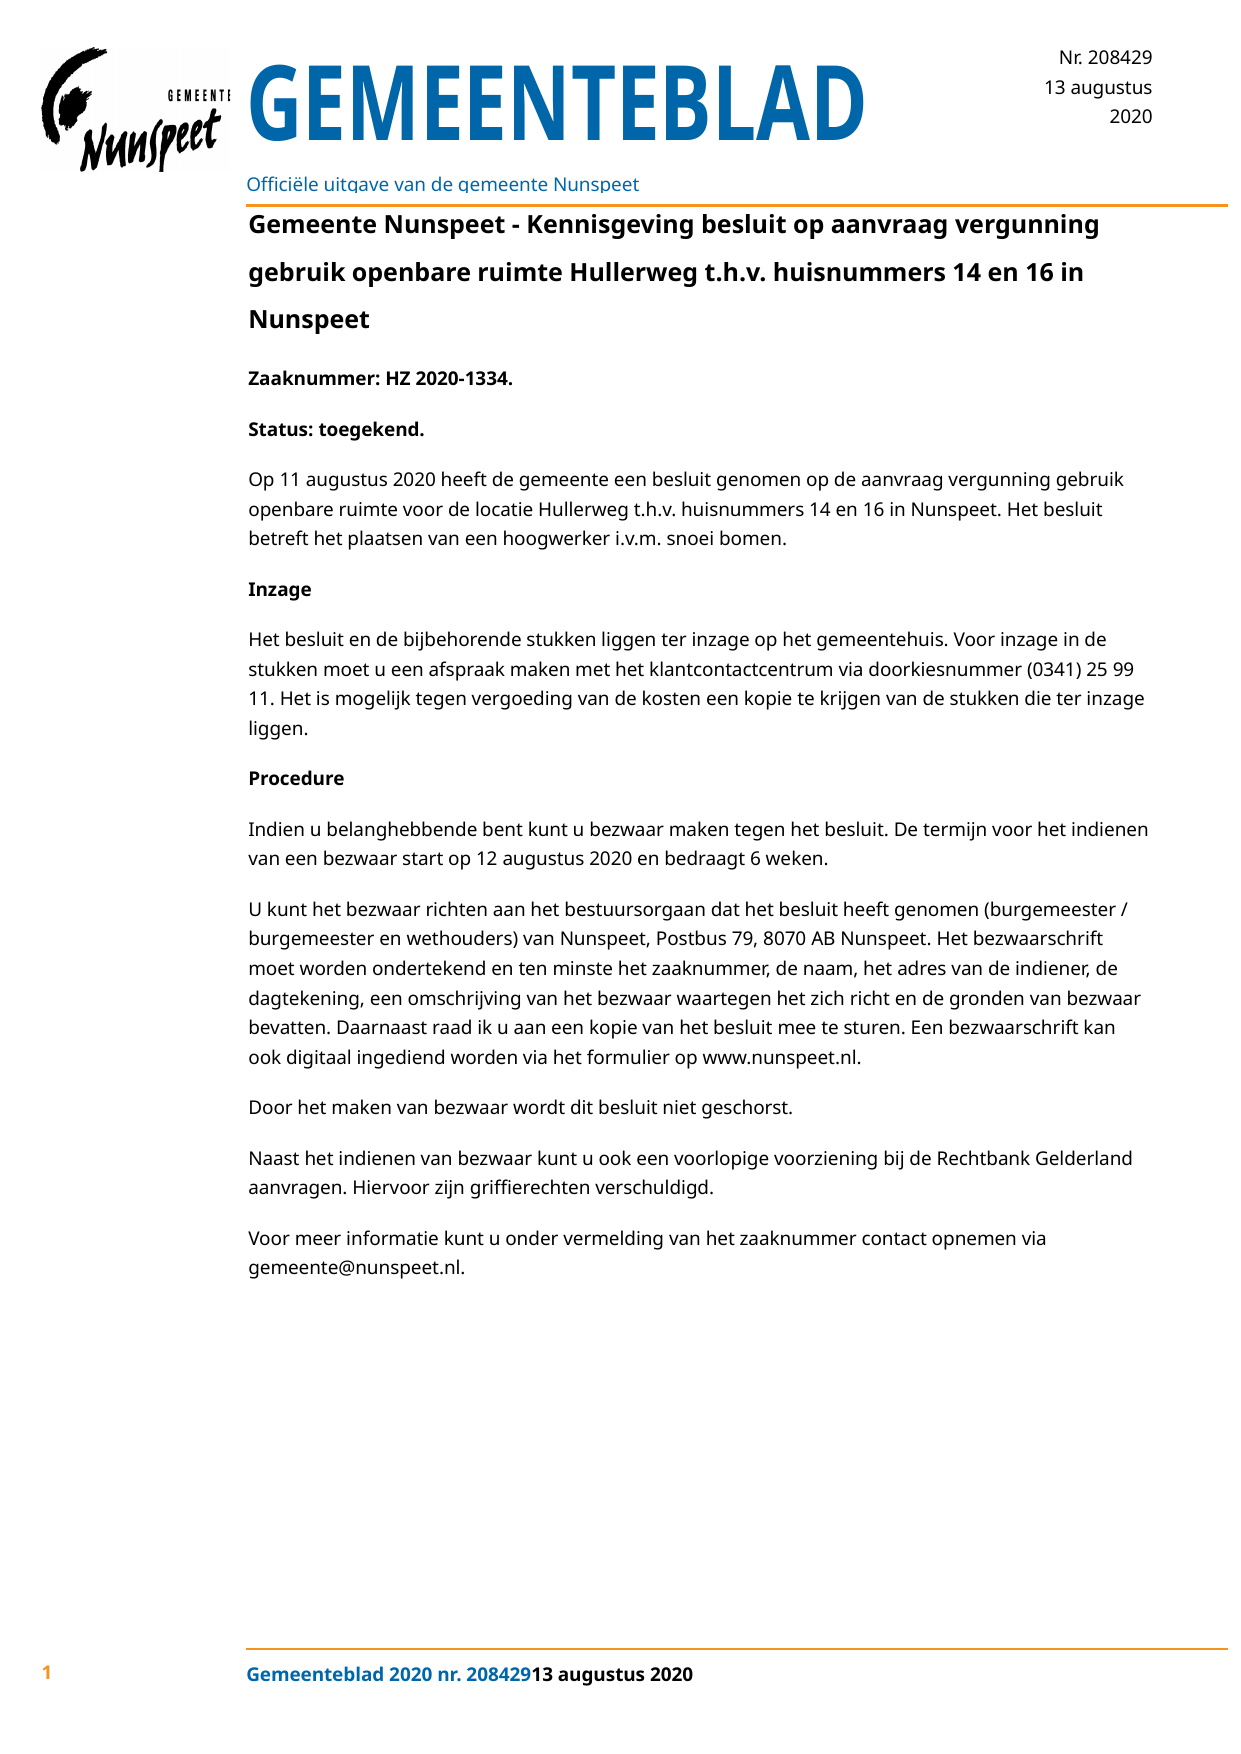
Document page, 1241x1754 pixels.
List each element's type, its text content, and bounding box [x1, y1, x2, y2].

text Door het maken van bezwaar wordt dit besluit niet geschorst. [248, 1094, 1152, 1120]
text Inzage [248, 576, 1152, 602]
text Gemeente Nunspeet - Kennisgeving besluit op aanvraag vergunning gebruik openbare ruimte Hullerweg t.h.v. huisnummers 14 en 16 in Nunspeet [248, 207, 1152, 336]
text Zaaknummer: HZ 2020-1334. [248, 366, 1152, 391]
picture [41, 47, 231, 172]
text Op 11 augustus 2020 heeft de gemeente een besluit genomen op de aanvraag vergunning gebruik openbare ruimte voor de locatie Hullerweg t.h.v. huisnummers 14 en 16 in Nunspeet. Het besluit betreft het plaatsen van een hoogwerker i.v.m. snoei bomen. [248, 466, 1152, 551]
text Procedure [248, 766, 1152, 791]
text Voor meer informatie kunt u onder vermelding van het zaaknummer contact opnemen via gemeente@nunspeet.nl. [248, 1225, 1152, 1280]
text Indien u belanghebbende bent kunt u bezwaar maken tegen het besluit. De termijn voor het indienen van een bezwaar start op 12 augustus 2020 en bedraagt 6 weken. [248, 816, 1152, 871]
text U kunt het bezwaar richten aan het bestuursorgaan dat het besluit heeft genomen (burgemeester / burgemeester en wethouders) van Nunspeet, Postbus 79, 8070 AB Nunspeet. Het bezwaarschrift moet worden ondertekend en ten minste het zaaknummer, de naam, het adres van de indiener, de dagtekening, een omschrijving van het bezwaar waartegen het zich richt en de gronden van bezwaar bevatten. Daarnaast raad ik u aan een kopie van het besluit mee te sturen. Een bezwaarschrift kan ook digitaal ingediend worden via het formulier op www.nunspeet.nl. [248, 896, 1152, 1069]
text Het besluit en de bijbehorende stukken liggen ter inzage op het gemeentehuis. Voor inzage in de stukken moet u een afspraak maken met het klantcontactcentrum via doorkiesnummer (0341) 25 99 11. Het is mogelijk tegen vergoeding van de kosten een kopie te krijgen van de stukken die ter inzage liggen. [248, 626, 1152, 741]
text Status: toegekend. [248, 416, 1152, 442]
text Naast het indienen van bezwaar kunt u ook een voorlopige voorziening bij de Rechtbank Gelderland aanvragen. Hiervoor zijn griffierechten verschuldigd. [248, 1145, 1152, 1200]
